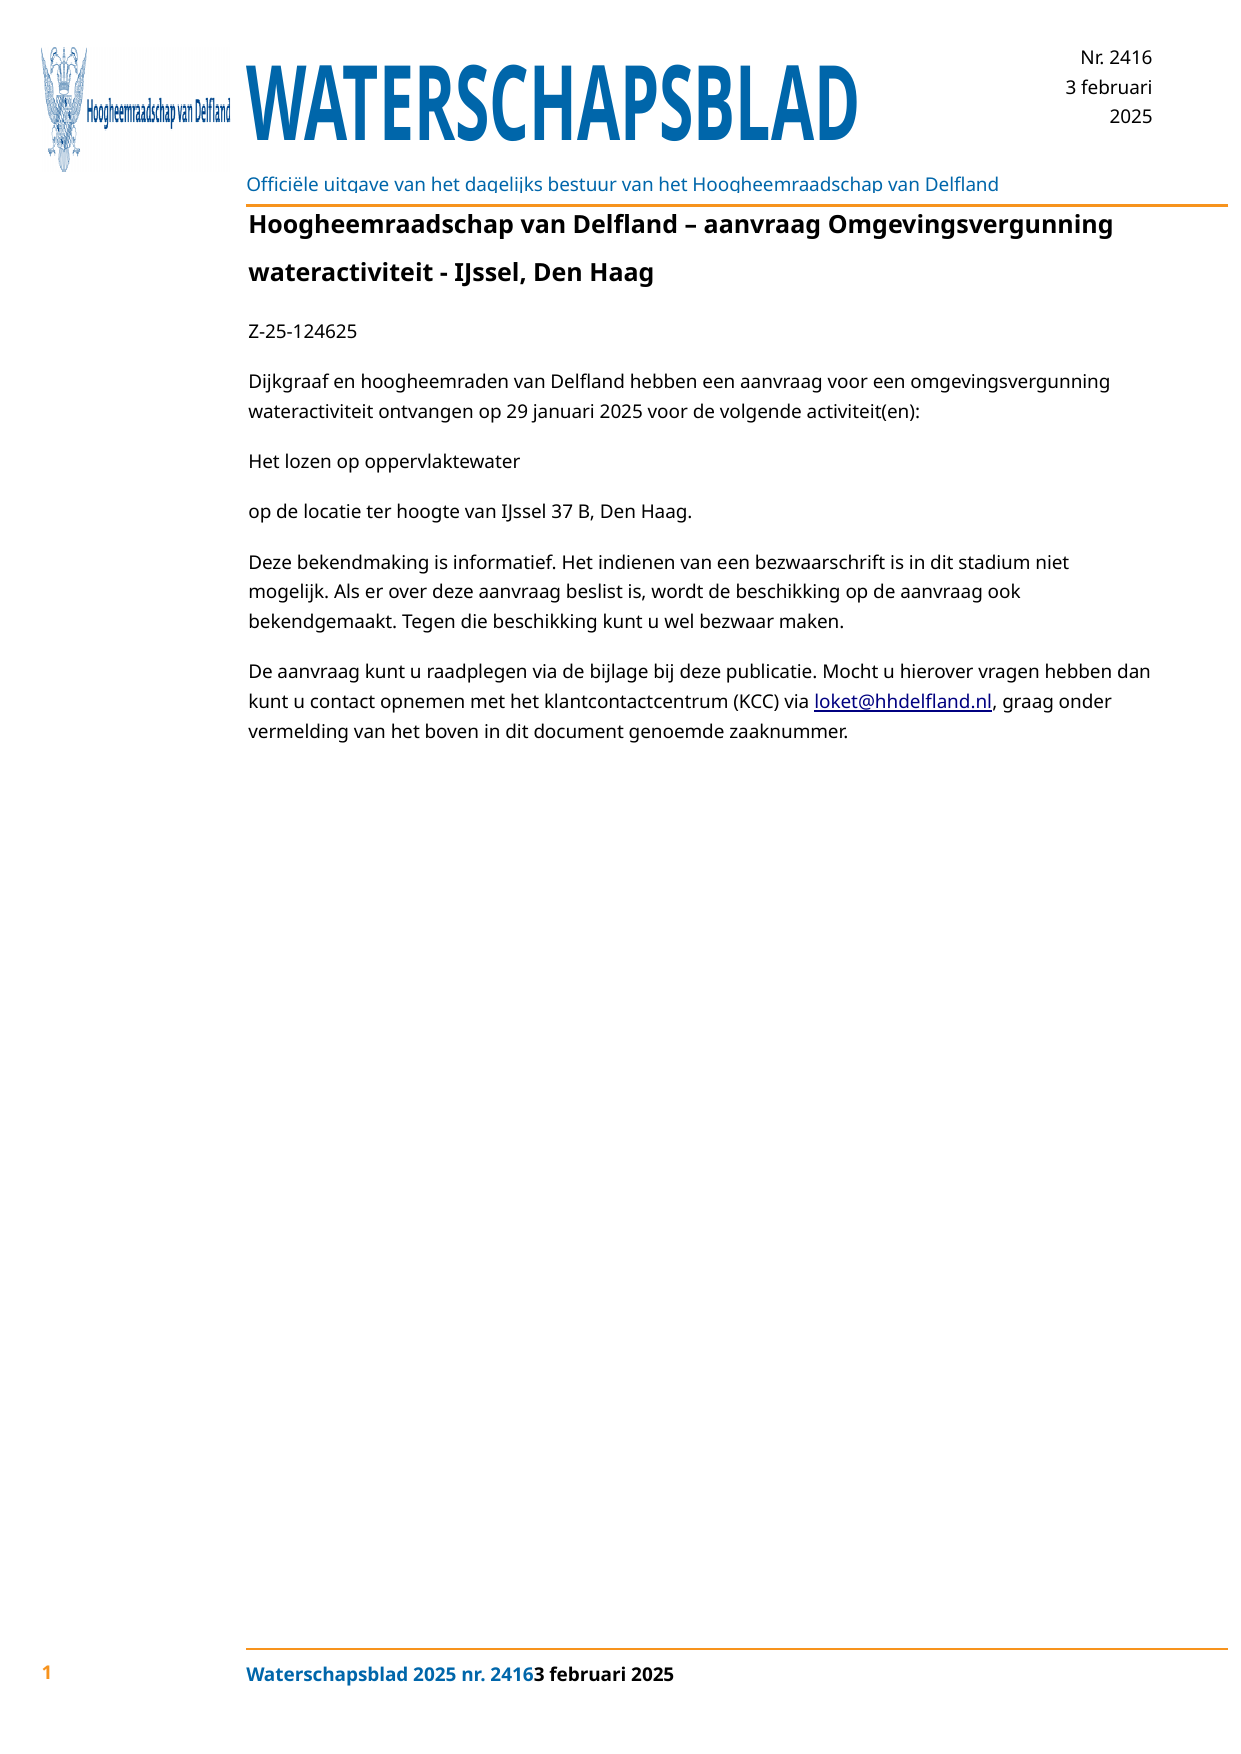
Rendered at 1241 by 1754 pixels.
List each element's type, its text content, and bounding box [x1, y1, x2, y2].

text De aanvraag kunt u raadplegen via de bijlage bij deze publicatie. Mocht u hierover vragen hebben dan kunt u contact opnemen met het klantcontactcentrum (KCC) via loket@hhdelfland.nl, graag onder vermelding van het boven in dit document genoemde zaaknummer. [248, 659, 1152, 744]
text op de locatie ter hoogte van IJssel 37 B, Den Haag. [248, 499, 1152, 524]
text Deze bekendmaking is informatief. Het indienen van een bezwaarschrift is in dit stadium niet mogelijk. Als er over deze aanvraag beslist is, wordt de beschikking op de aanvraag ook bekendgemaakt. Tegen die beschikking kunt u wel bezwaar maken. [248, 549, 1152, 634]
text Dijkgraaf en hoogheemraden van Delfland hebben een aanvraag voor een omgevingsvergunning wateractiviteit ontvangen op 29 januari 2025 voor de volgende activiteit(en): [248, 368, 1152, 424]
text Het lozen op oppervlaktewater [248, 448, 1152, 474]
text Hoogheemraadschap van Delfland – aanvraag Omgevingsvergunning wateractiviteit - IJssel, Den Haag [248, 207, 1152, 288]
text Z-25-124625 [248, 318, 1152, 344]
picture [41, 47, 231, 172]
